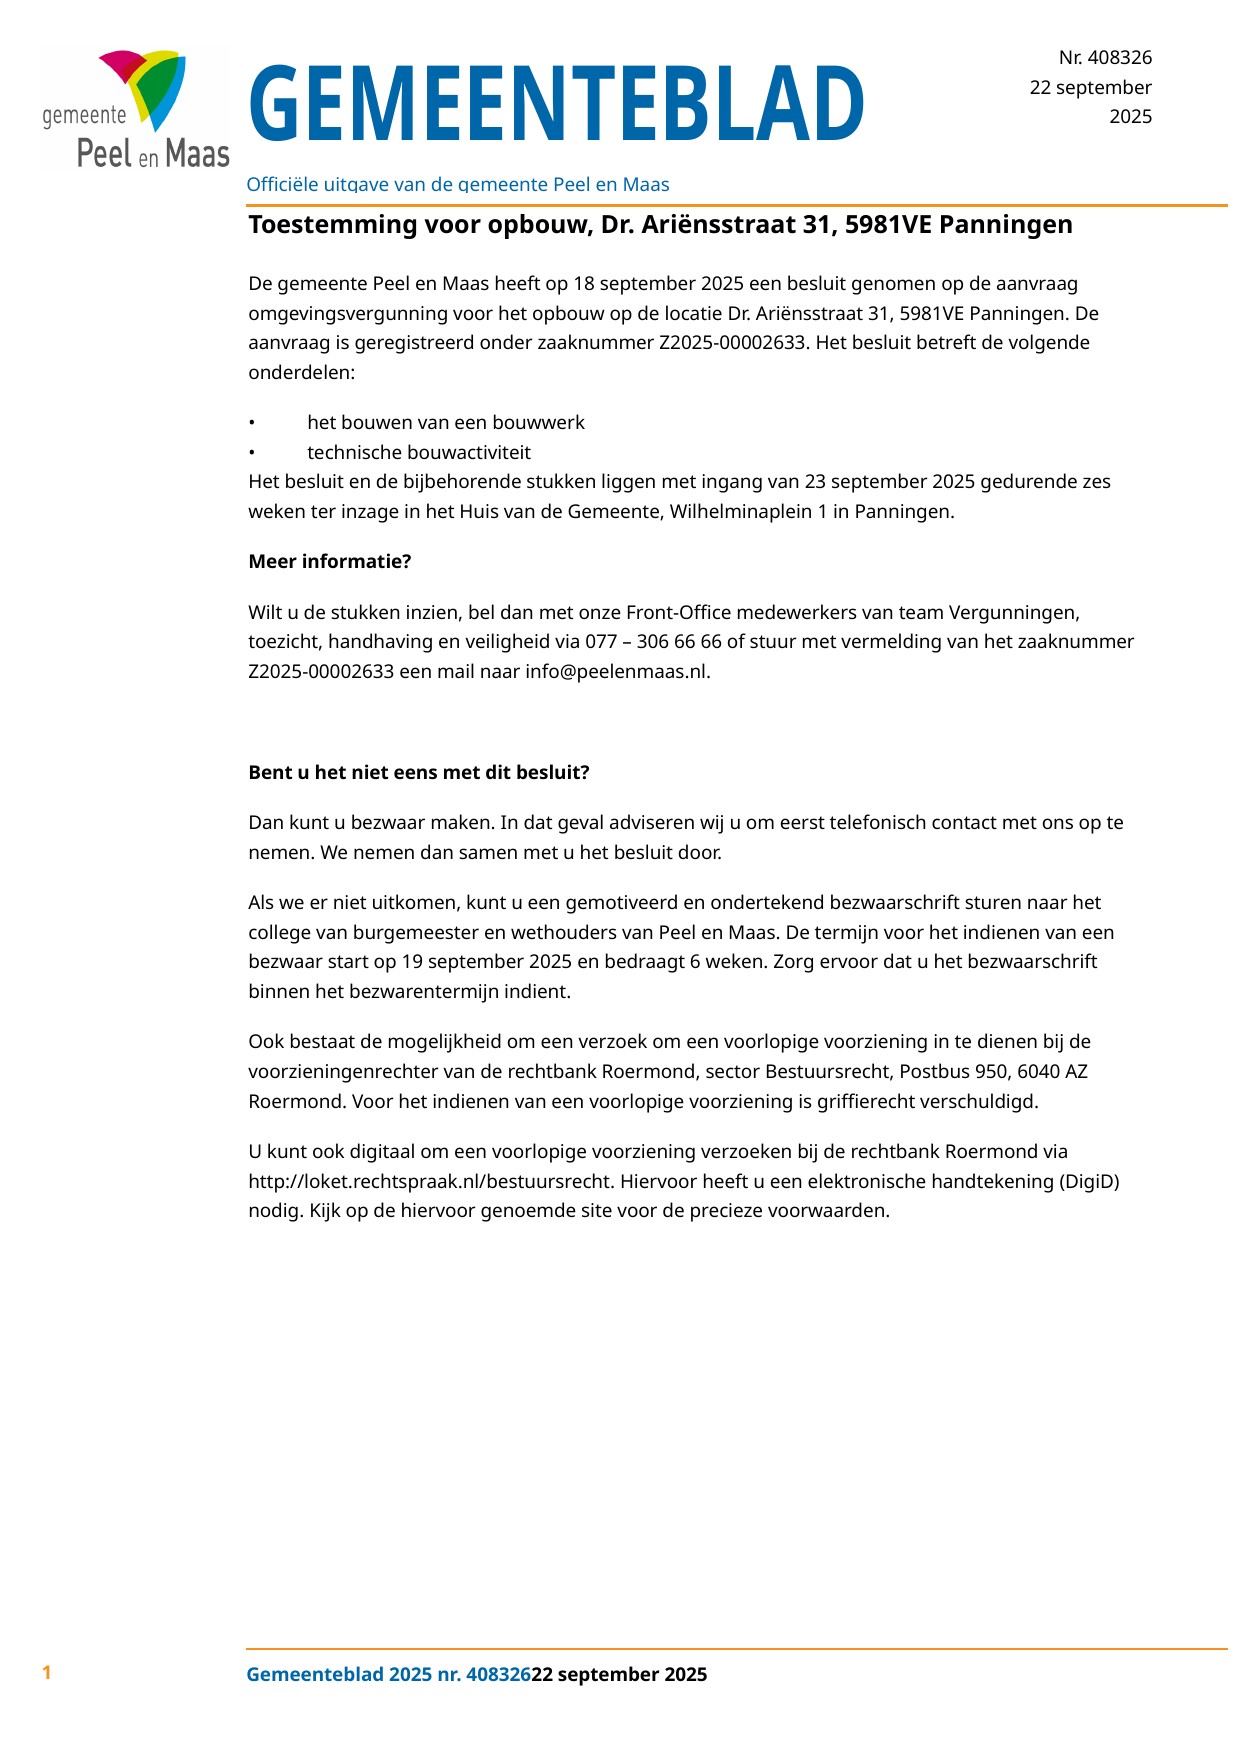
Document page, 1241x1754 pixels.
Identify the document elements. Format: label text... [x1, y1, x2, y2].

text Toestemming voor opbouw, Dr. Ariënsstraat 31, 5981VE Panningen [248, 207, 1152, 241]
text Dan kunt u bezwaar maken. In dat geval adviseren wij u om eerst telefonisch contact met ons op te nemen. We nemen dan samen met u het besluit door. [248, 809, 1152, 865]
text Als we er niet uitkomen, kunt u een gemotiveerd en ondertekend bezwaarschrift sturen naar het college van burgemeester en wethouders van Peel en Maas. De termijn voor het indienen van een bezwaar start op 19 september 2025 en bedraagt 6 weken. Zorg ervoor dat u het bezwaarschrift binnen het bezwarentermijn indient. [248, 889, 1152, 1004]
text De gemeente Peel en Maas heeft op 18 september 2025 een besluit genomen op de aanvraag omgevingsvergunning voor het opbouw op de locatie Dr. Ariënsstraat 31, 5981VE Panningen. De aanvraag is geregistreerd onder zaaknummer Z2025-00002633. Het besluit betreft de volgende onderdelen: [248, 270, 1152, 385]
text Het besluit en de bijbehorende stukken liggen met ingang van 23 september 2025 gedurende zes weken ter inzage in het Huis van de Gemeente, Wilhelminaplein 1 in Panningen. [248, 469, 1152, 524]
text Meer informatie? [248, 549, 1152, 574]
text Ook bestaat de mogelijkheid om een verzoek om een voorlopige voorziening in te dienen bij de voorzieningenrechter van de rechtbank Roermond, sector Bestuursrecht, Postbus 950, 6040 AZ Roermond. Voor het indienen van een voorlopige voorziening is griffierecht verschuldigd. [248, 1029, 1152, 1113]
text Bent u het niet eens met dit besluit? [248, 759, 1152, 785]
text U kunt ook digitaal om een voorlopige voorziening verzoeken bij de rechtbank Roermond via http://loket.rechtspraak.nl/bestuursrecht. Hiervoor heeft u een elektronische handtekening (DigiD) nodig. Kijk op de hiervoor genoemde site voor de precieze voorwaarden. [248, 1138, 1152, 1223]
list technische bouwactiviteit [248, 439, 1152, 465]
list het bouwen van een bouwwerk [248, 409, 1152, 435]
picture [41, 47, 231, 172]
text Wilt u de stukken inzien, bel dan met onze Front-Office medewerkers van team Vergunningen, toezicht, handhaving en veiligheid via 077 – 306 66 66 of stuur met vermelding van het zaaknummer Z2025-00002633 een mail naar info@peelenmaas.nl. [248, 599, 1152, 684]
